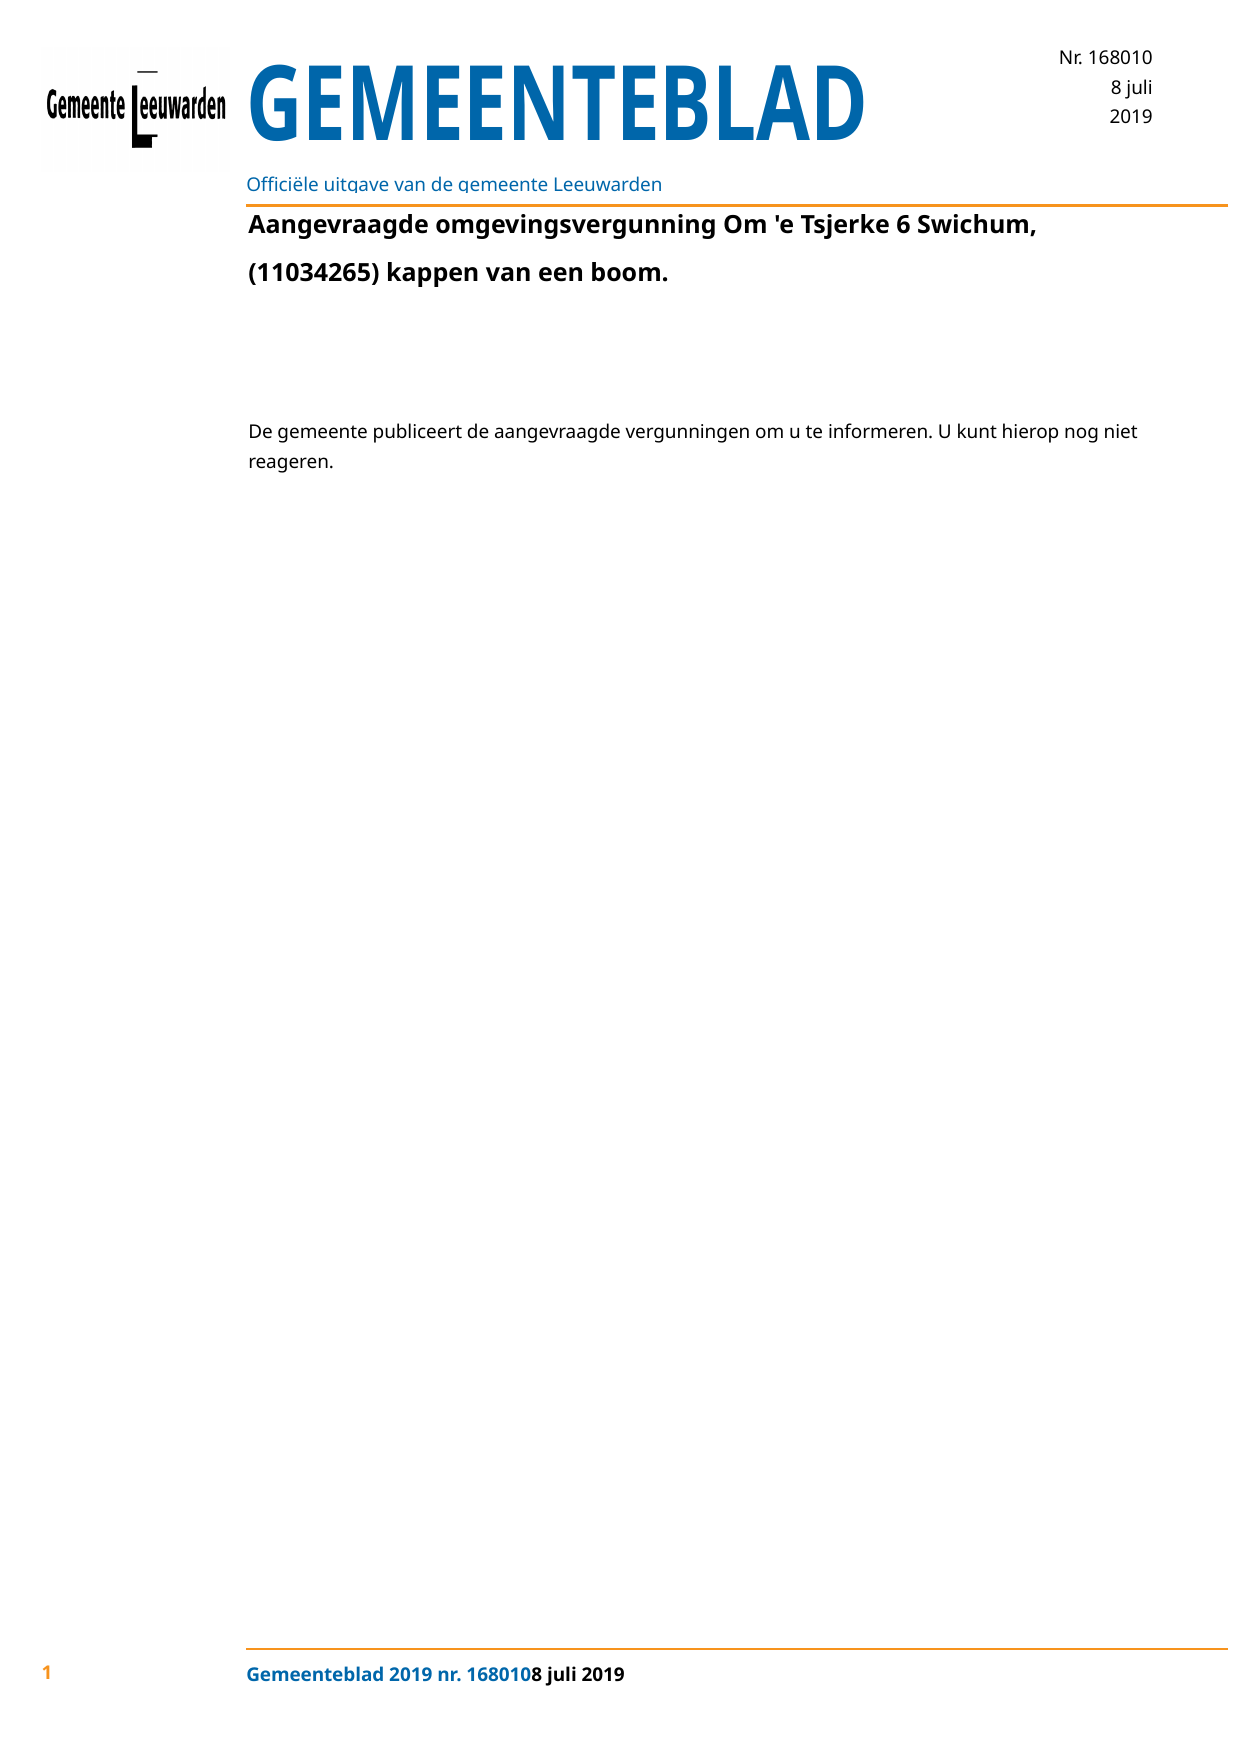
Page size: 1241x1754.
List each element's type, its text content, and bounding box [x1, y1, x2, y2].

picture [41, 47, 231, 172]
text Aangevraagde omgevingsvergunning Om 'e Tsjerke 6 Swichum, (11034265) kappen van een boom. [248, 207, 1152, 288]
text De gemeente publiceert de aangevraagde vergunningen om u te informeren. U kunt hierop nog niet reageren. [248, 419, 1152, 474]
